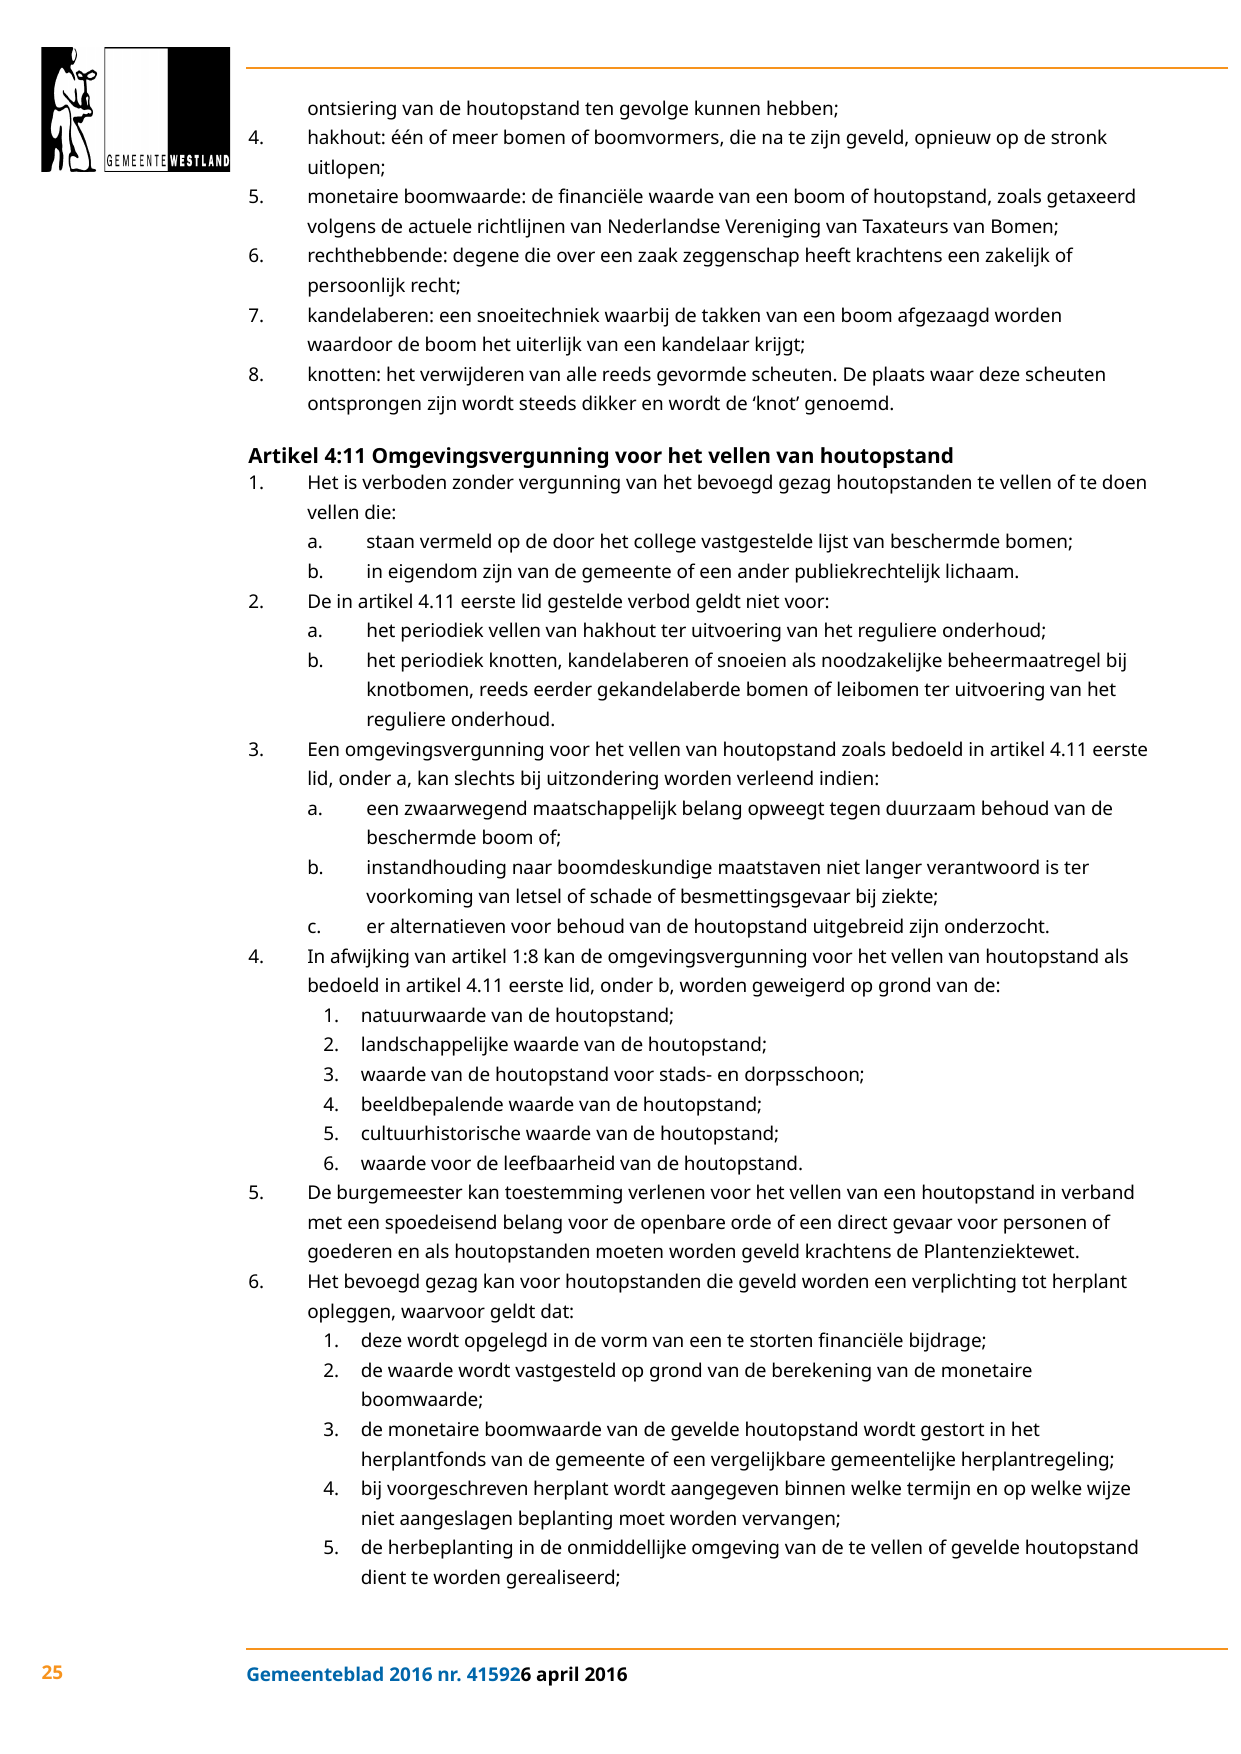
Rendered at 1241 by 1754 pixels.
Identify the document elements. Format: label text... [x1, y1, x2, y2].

list kandelaberen: een snoeitechniek waarbij de takken van een boom afgezaagd worden waardoor de boom het uiterlijk van een kandelaar krijgt; [248, 302, 1152, 357]
list een zwaarwegend maatschappelijk belang opweegt tegen duurzaam behoud van de beschermde boom of; [307, 795, 1152, 850]
list het periodiek vellen van hakhout ter uitvoering van het reguliere onderhoud; [307, 617, 1152, 643]
list De in artikel 4.11 eerste lid gestelde verbod geldt niet voor: [248, 588, 1152, 613]
list ontsiering van de houtopstand ten gevolge kunnen hebben; [248, 95, 1152, 121]
list De burgemeester kan toestemming verlenen voor het vellen van een houtopstand in verband met een spoedeisend belang voor de openbare orde of een direct gevaar voor personen of goederen en als houtopstanden moeten worden geveld krachtens de Plantenziektewet. [248, 1179, 1152, 1264]
list beeldbepalende waarde van de houtopstand; [323, 1091, 1152, 1116]
list in eigendom zijn van de gemeente of een ander publiekrechtelijk lichaam. [307, 558, 1152, 584]
list de monetaire boomwaarde van de gevelde houtopstand wordt gestort in het herplantfonds van de gemeente of een vergelijkbare gemeentelijke herplantregeling; [323, 1416, 1152, 1471]
list hakhout: één of meer bomen of boomvormers, die na te zijn geveld, opnieuw op de stronk uitlopen; [248, 124, 1152, 180]
list staan vermeld op de door het college vastgestelde lijst van beschermde bomen; [307, 529, 1152, 554]
list er alternatieven voor behoud van de houtopstand uitgebreid zijn onderzocht. [307, 913, 1152, 939]
text Artikel 4:11 Omgevingsvergunning voor het vellen van houtopstand [248, 441, 1152, 469]
list deze wordt opgelegd in de vorm van een te storten financiële bijdrage; [323, 1327, 1152, 1353]
list natuurwaarde van de houtopstand; [323, 1002, 1152, 1028]
list waarde voor de leefbaarheid van de houtopstand. [323, 1150, 1152, 1176]
list Een omgevingsvergunning voor het vellen van houtopstand zoals bedoeld in artikel 4.11 eerste lid, onder a, kan slechts bij uitzondering worden verleend indien: [248, 736, 1152, 791]
list cultuurhistorische waarde van de houtopstand; [323, 1120, 1152, 1146]
list monetaire boomwaarde: de financiële waarde van een boom of houtopstand, zoals getaxeerd volgens de actuele richtlijnen van Nederlandse Vereniging van Taxateurs van Bomen; [248, 183, 1152, 239]
list waarde van de houtopstand voor stads- en dorpsschoon; [323, 1061, 1152, 1087]
list Het is verboden zonder vergunning van het bevoegd gezag houtopstanden te vellen of te doen vellen die: [248, 469, 1152, 525]
list knotten: het verwijderen van alle reeds gevormde scheuten. De plaats waar deze scheuten ontsprongen zijn wordt steeds dikker en wordt de ‘knot’ genoemd. [248, 361, 1152, 416]
list In afwijking van artikel 1:8 kan de omgevingsvergunning voor het vellen van houtopstand als bedoeld in artikel 4.11 eerste lid, onder b, worden geweigerd op grond van de: [248, 943, 1152, 998]
list rechthebbende: degene die over een zaak zeggenschap heeft krachtens een zakelijk of persoonlijk recht; [248, 243, 1152, 298]
list Het bevoegd gezag kan voor houtopstanden die geveld worden een verplichting tot herplant opleggen, waarvoor geldt dat: [248, 1268, 1152, 1323]
picture [41, 47, 231, 172]
list het periodiek knotten, kandelaberen of snoeien als noodzakelijke beheermaatregel bij knotbomen, reeds eerder gekandelaberde bomen of leibomen ter uitvoering van het reguliere onderhoud. [307, 647, 1152, 732]
list de waarde wordt vastgesteld op grond van de berekening van de monetaire boomwaarde; [323, 1357, 1152, 1412]
list instandhouding naar boomdeskundige maatstaven niet langer verantwoord is ter voorkoming van letsel of schade of besmettingsgevaar bij ziekte; [307, 854, 1152, 909]
list landschappelijke waarde van de houtopstand; [323, 1032, 1152, 1057]
list de herbeplanting in de onmiddellijke omgeving van de te vellen of gevelde houtopstand dient te worden gerealiseerd; [323, 1534, 1152, 1590]
list bij voorgeschreven herplant wordt aangegeven binnen welke termijn en op welke wijze niet aangeslagen beplanting moet worden vervangen; [323, 1475, 1152, 1531]
